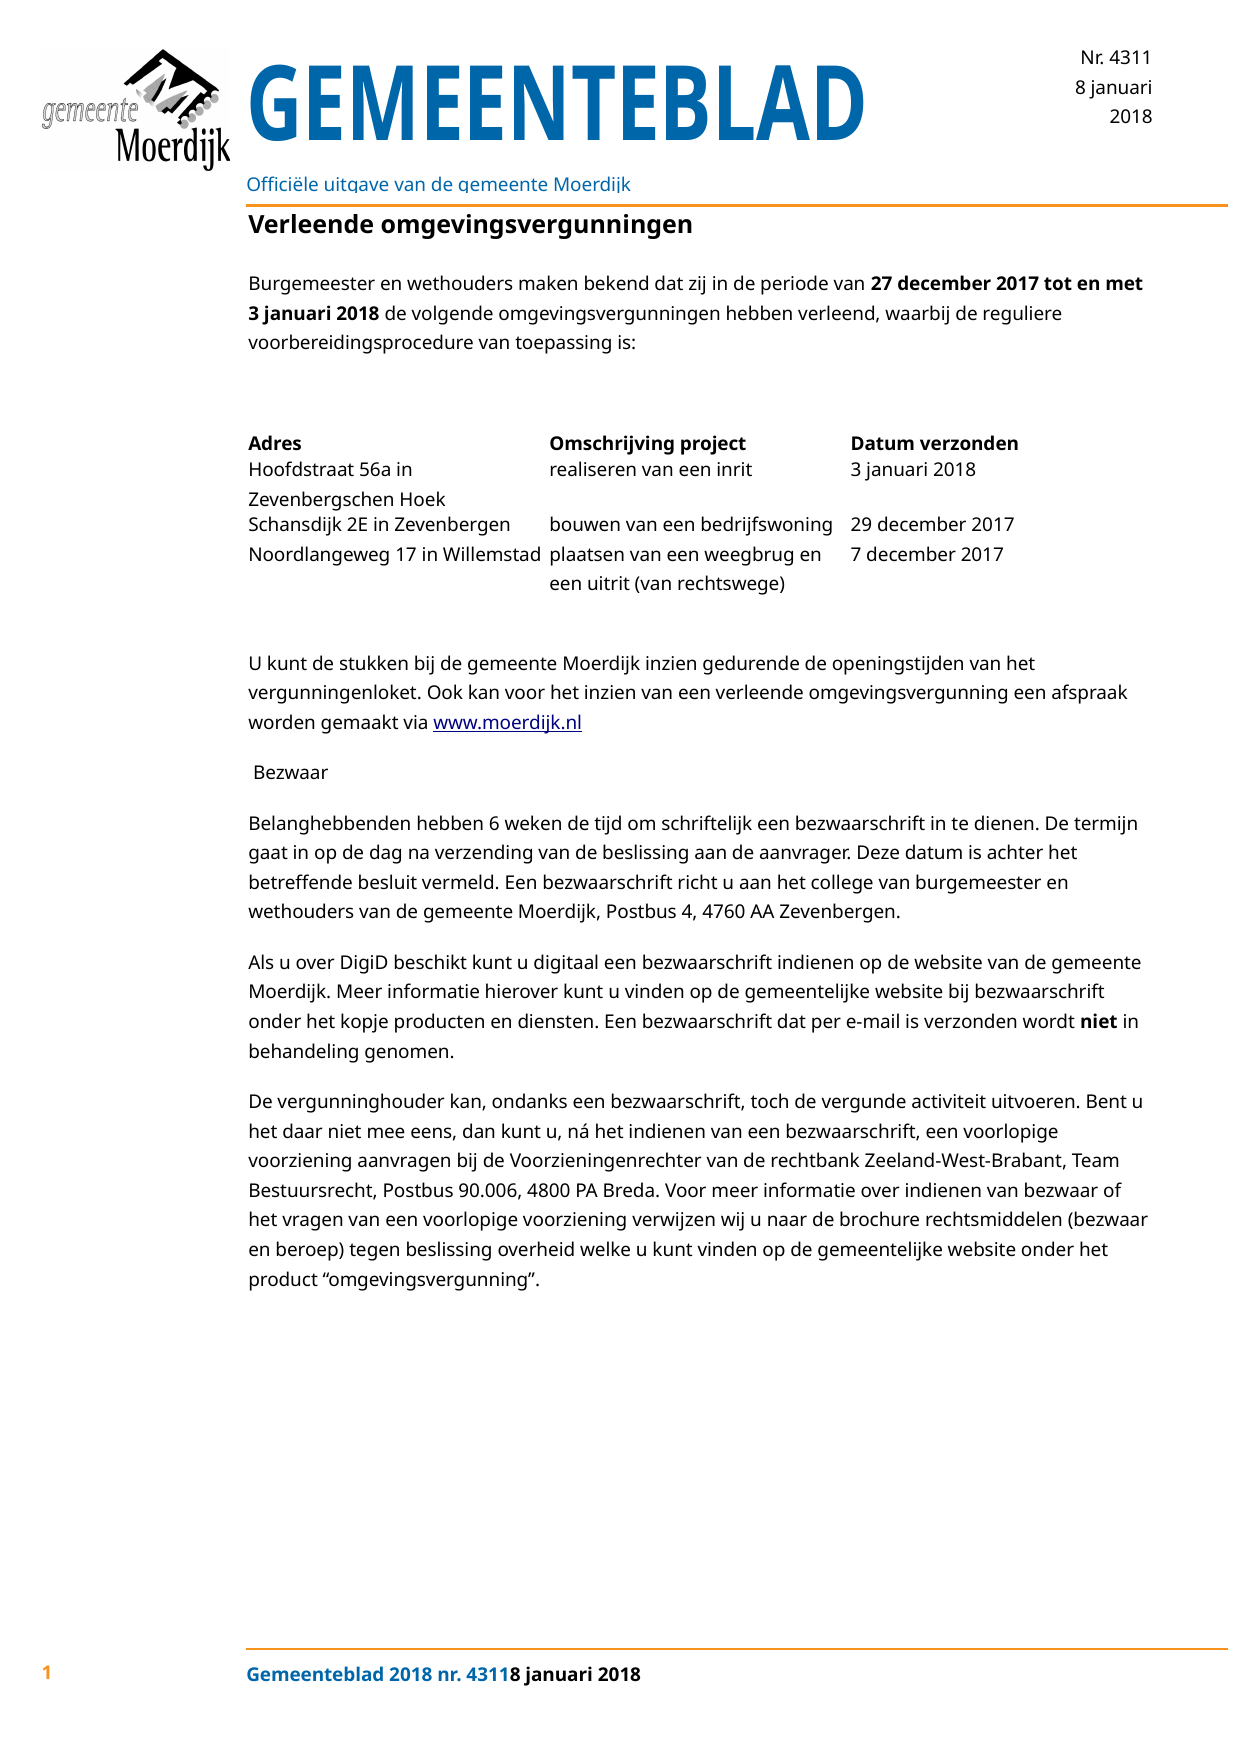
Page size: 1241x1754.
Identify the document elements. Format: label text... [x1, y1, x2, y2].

table_cell Hoofdstraat 56a in Zevenbergschen Hoek [248, 456, 549, 511]
table_cell realiseren van een inrit [549, 456, 850, 511]
text Als u over DigiD beschikt kunt u digitaal een bezwaarschrift indienen op de website van de gemeente Moerdijk. Meer informatie hierover kunt u vinden op de gemeentelijke website bij bezwaarschrift onder het kopje producten en diensten. Een bezwaarschrift dat per e-mail is verzonden wordt niet in behandeling genomen. [248, 949, 1152, 1064]
table_cell bouwen van een bedrijfswoning plaatsen van een weegbrug en een uitrit (van rechtswege) [549, 511, 850, 596]
table_header Omschrijving project [549, 430, 850, 456]
picture [41, 47, 231, 172]
text De vergunninghouder kan, ondanks een bezwaarschrift, toch de vergunde activiteit uitvoeren. Bent u het daar niet mee eens, dan kunt u, ná het indienen van een bezwaarschrift, een voorlopige voorziening aanvragen bij de Voorzieningenrechter van de rechtbank Zeeland-West-Brabant, Team Bestuursrecht, Postbus 90.006, 4800 PA Breda. Voor meer informatie over indienen van bezwaar of het vragen van een voorlopige voorziening verwijzen wij u naar de brochure rechtsmiddelen (bezwaar en beroep) tegen beslissing overheid welke u kunt vinden op de gemeentelijke website onder het product “omgevingsvergunning”. [248, 1088, 1152, 1292]
table_cell 29 december 2017 7 december 2017 [850, 511, 1152, 596]
text Bezwaar [248, 759, 1152, 785]
table_header Adres [248, 430, 549, 456]
text U kunt de stukken bij de gemeente Moerdijk inzien gedurende de openingstijden van het vergunningenloket. Ook kan voor het inzien van een verleende omgevingsvergunning een afspraak worden gemaakt via www.moerdijk.nl [248, 650, 1152, 735]
text Belanghebbenden hebben 6 weken de tijd om schriftelijk een bezwaarschrift in te dienen. De termijn gaat in op de dag na verzending van de beslissing aan de aanvrager. Deze datum is achter het betreffende besluit vermeld. Een bezwaarschrift richt u aan het college van burgemeester en wethouders van de gemeente Moerdijk, Postbus 4, 4760 AA Zevenbergen. [248, 810, 1152, 924]
text Burgemeester en wethouders maken bekend dat zij in de periode van 27 december 2017 tot en met 3 januari 2018 de volgende omgevingsvergunningen hebben verleend, waarbij de reguliere voorbereidingsprocedure van toepassing is: [248, 270, 1152, 355]
table_header Datum verzonden [850, 430, 1152, 456]
table_cell 3 januari 2018 [850, 456, 1152, 511]
table_cell Schansdijk 2E in Zevenbergen Noordlangeweg 17 in Willemstad [248, 511, 549, 596]
text Verleende omgevingsvergunningen [248, 207, 1152, 241]
